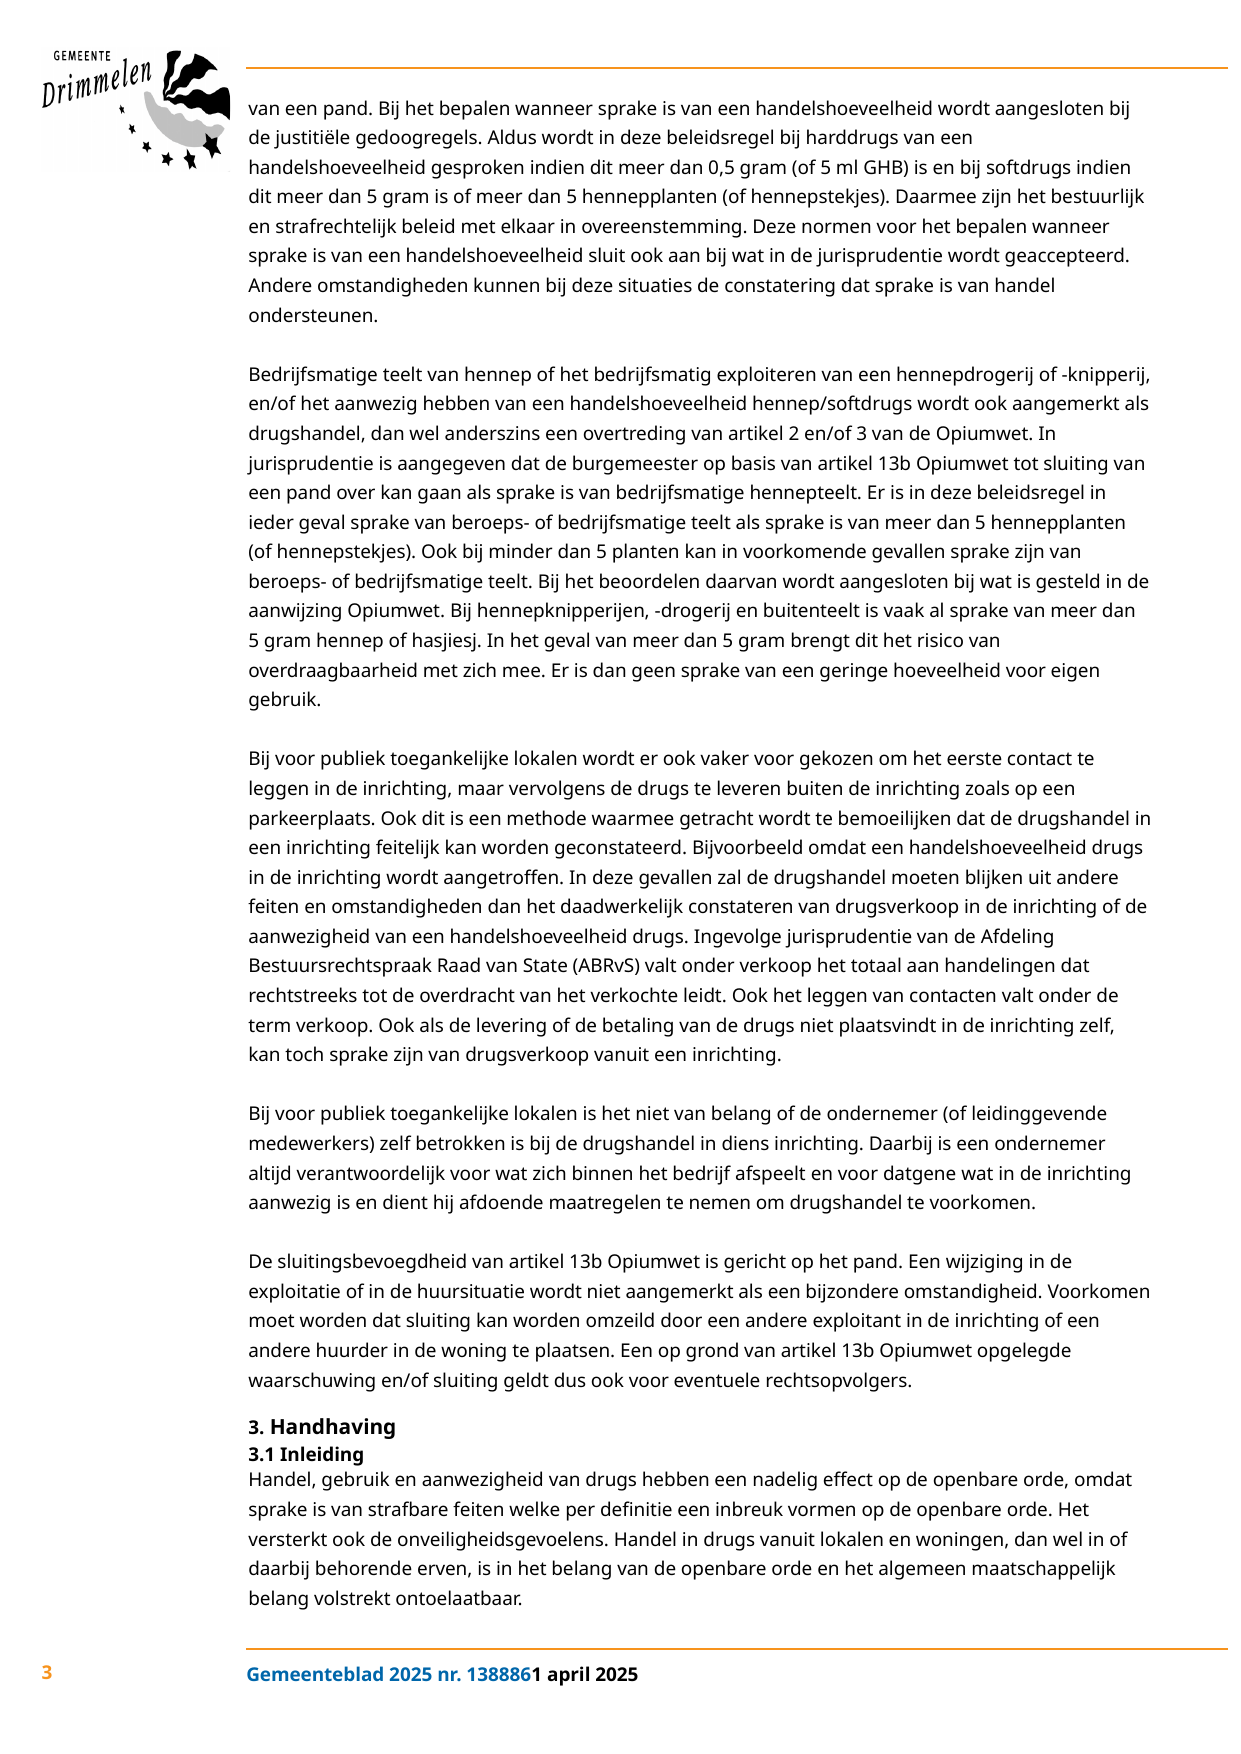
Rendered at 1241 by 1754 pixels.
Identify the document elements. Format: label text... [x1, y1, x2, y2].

text van een pand. Bij het bepalen wanneer sprake is van een handelshoeveelheid wordt aangesloten bij de justitiële gedoogregels. Aldus wordt in deze beleidsregel bij harddrugs van een handelshoeveelheid gesproken indien dit meer dan 0,5 gram (of 5 ml GHB) is en bij softdrugs indien dit meer dan 5 gram is of meer dan 5 hennepplanten (of hennepstekjes). Daarmee zijn het bestuurlijk en strafrechtelijk beleid met elkaar in overeenstemming. Deze normen voor het bepalen wanneer sprake is van een handelshoeveelheid sluit ook aan bij wat in de jurisprudentie wordt geaccepteerd. [248, 95, 1152, 268]
text Andere omstandigheden kunnen bij deze situaties de constatering dat sprake is van handel ondersteunen. [248, 272, 1152, 328]
text Bij voor publiek toegankelijke lokalen is het niet van belang of de ondernemer (of leidinggevende medewerkers) zelf betrokken is bij de drugshandel in diens inrichting. Daarbij is een ondernemer altijd verantwoordelijk voor wat zich binnen het bedrijf afspeelt en voor datgene wat in de inrichting aanwezig is en dient hij afdoende maatregelen te nemen om drugshandel te voorkomen. [248, 1101, 1152, 1215]
picture [41, 47, 231, 172]
text 3. Handhaving [248, 1412, 1152, 1441]
text 3.1 Inleiding [248, 1441, 1152, 1467]
text Bedrijfsmatige teelt van hennep of het bedrijfsmatig exploiteren van een hennepdrogerij of -knipperij, en/of het aanwezig hebben van een handelshoeveelheid hennep/softdrugs wordt ook aangemerkt als drugshandel, dan wel anderszins een overtreding van artikel 2 en/of 3 van de Opiumwet. In jurisprudentie is aangegeven dat de burgemeester op basis van artikel 13b Opiumwet tot sluiting van een pand over kan gaan als sprake is van bedrijfsmatige hennepteelt. Er is in deze beleidsregel in ieder geval sprake van beroeps- of bedrijfsmatige teelt als sprake is van meer dan 5 hennepplanten (of hennepstekjes). Ook bij minder dan 5 planten kan in voorkomende gevallen sprake zijn van beroeps- of bedrijfsmatige teelt. Bij het beoordelen daarvan wordt aangesloten bij wat is gesteld in de aanwijzing Opiumwet. Bij hennepknipperijen, -drogerij en buitenteelt is vaak al sprake van meer dan 5 gram hennep of hasjiesj. In het geval van meer dan 5 gram brengt dit het risico van overdraagbaarheid met zich mee. Er is dan geen sprake van een geringe hoeveelheid voor eigen gebruik. [248, 361, 1152, 712]
text Handel, gebruik en aanwezigheid van drugs hebben een nadelig effect op de openbare orde, omdat sprake is van strafbare feiten welke per definitie een inbreuk vormen op de openbare orde. Het versterkt ook de onveiligheidsgevoelens. Handel in drugs vanuit lokalen en woningen, dan wel in of daarbij behorende erven, is in het belang van de openbare orde en het algemeen maatschappelijk belang volstrekt ontoelaatbaar. [248, 1467, 1152, 1611]
text De sluitingsbevoegdheid van artikel 13b Opiumwet is gericht op het pand. Een wijziging in de exploitatie of in de huursituatie wordt niet aangemerkt als een bijzondere omstandigheid. Voorkomen moet worden dat sluiting kan worden omzeild door een andere exploitant in de inrichting of een andere huurder in de woning te plaatsen. Een op grond van artikel 13b Opiumwet opgelegde waarschuwing en/of sluiting geldt dus ook voor eventuele rechtsopvolgers. [248, 1248, 1152, 1393]
text Bij voor publiek toegankelijke lokalen wordt er ook vaker voor gekozen om het eerste contact te leggen in de inrichting, maar vervolgens de drugs te leveren buiten de inrichting zoals op een parkeerplaats. Ook dit is een methode waarmee getracht wordt te bemoeilijken dat de drugshandel in een inrichting feitelijk kan worden geconstateerd. Bijvoorbeeld omdat een handelshoeveelheid drugs in de inrichting wordt aangetroffen. In deze gevallen zal de drugshandel moeten blijken uit andere feiten en omstandigheden dan het daadwerkelijk constateren van drugsverkoop in de inrichting of de aanwezigheid van een handelshoeveelheid drugs. Ingevolge jurisprudentie van de Afdeling Bestuursrechtspraak Raad van State (ABRvS) valt onder verkoop het totaal aan handelingen dat rechtstreeks tot de overdracht van het verkochte leidt. Ook het leggen van contacten valt onder de term verkoop. Ook als de levering of de betaling van de drugs niet plaatsvindt in de inrichting zelf, kan toch sprake zijn van drugsverkoop vanuit een inrichting. [248, 746, 1152, 1067]
